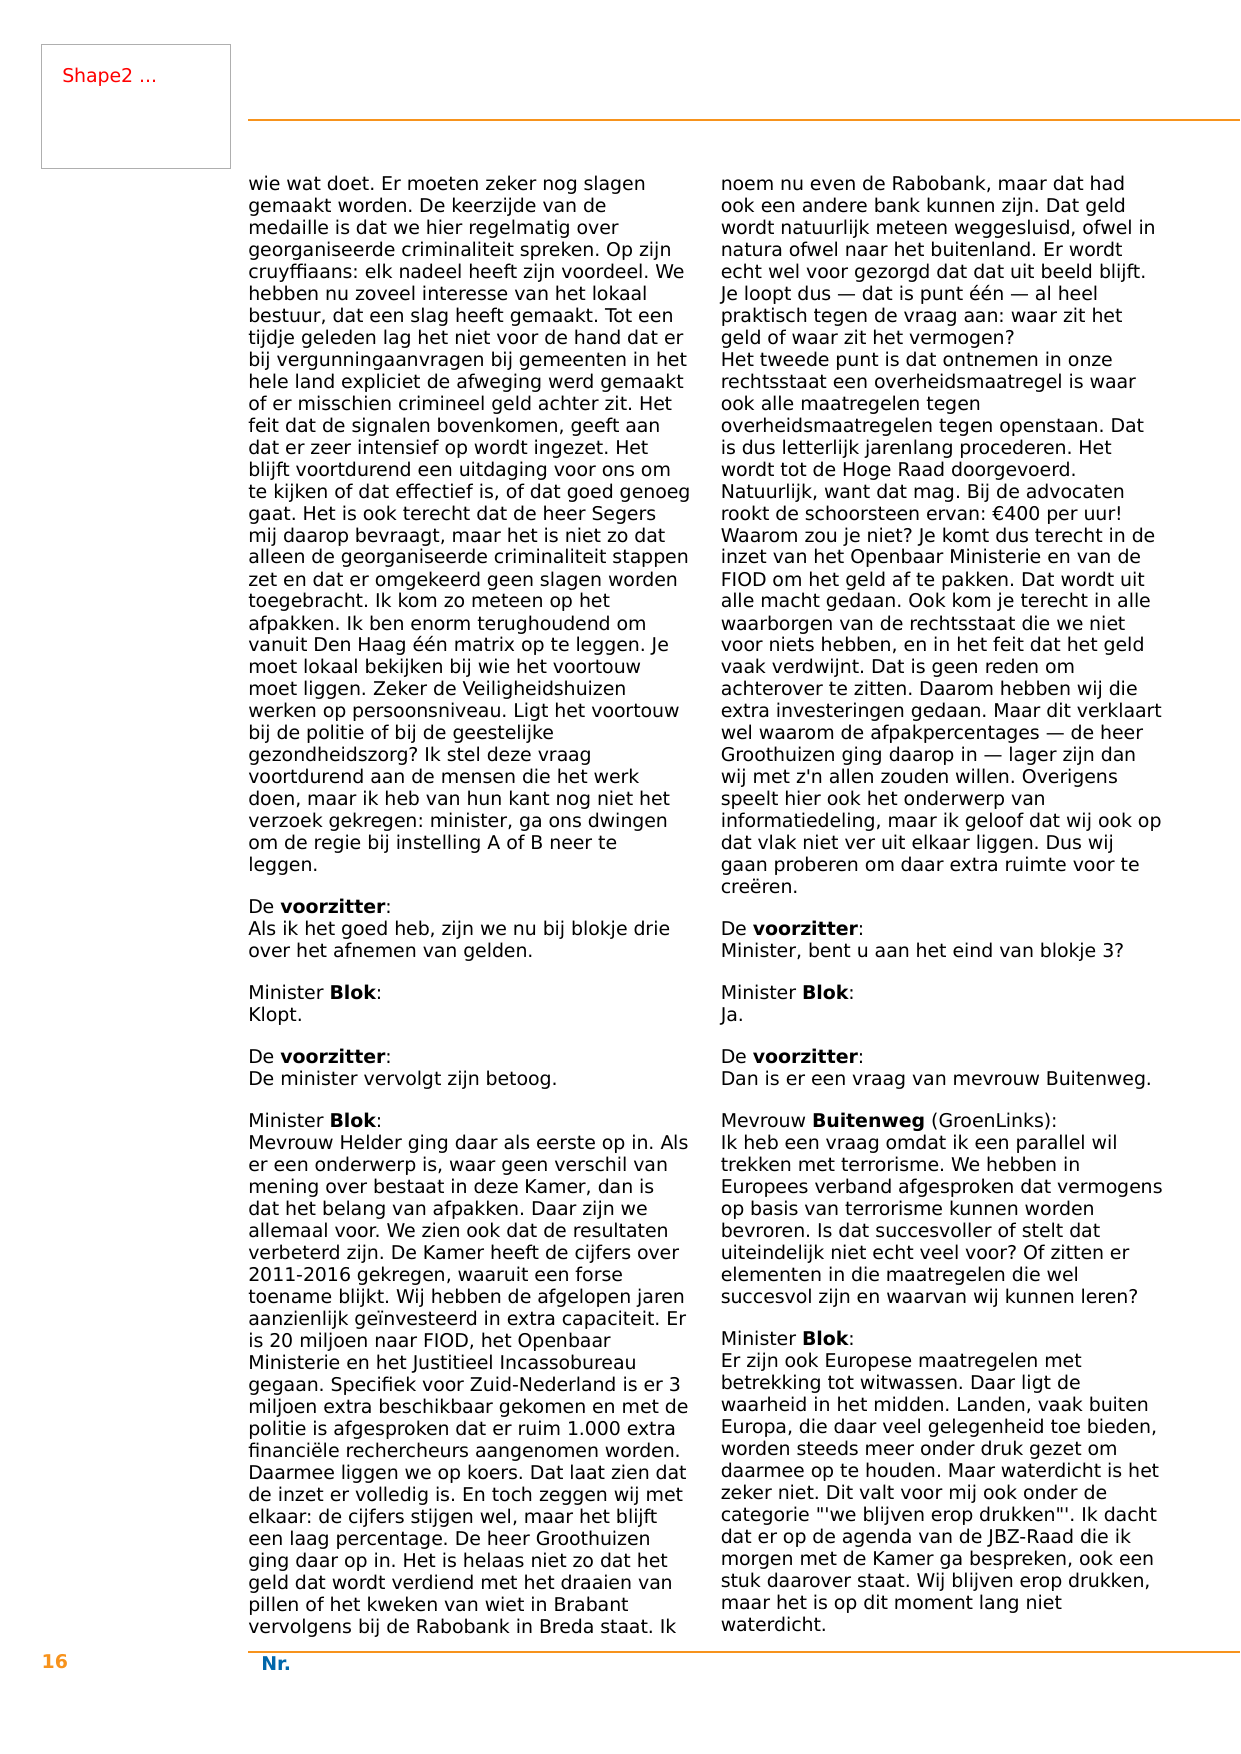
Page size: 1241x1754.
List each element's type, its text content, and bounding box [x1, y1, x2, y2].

text Minister Blok: [721, 1328, 1163, 1350]
text Minister Blok: [248, 982, 691, 1004]
text De minister vervolgt zijn betoog. [248, 1068, 691, 1090]
text De voorzitter: [721, 1046, 1163, 1068]
text Ja. [721, 1004, 1163, 1026]
text Als ik het goed heb, zijn we nu bij blokje drie over het afnemen van gelden. [248, 918, 691, 962]
text Ik heb een vraag omdat ik een parallel wil trekken met terrorisme. We hebben in Europees verband afgesproken dat vermogens op basis van terrorisme kunnen worden bevroren. Is dat succesvoller of stelt dat uiteindelijk niet echt veel voor? Of zitten er elementen in die maatregelen die wel succesvol zijn en waarvan wij kunnen leren? [721, 1132, 1163, 1308]
text Er zijn ook Europese maatregelen met betrekking tot witwassen. Daar ligt de waarheid in het midden. Landen, vaak buiten Europa, die daar veel gelegenheid toe bieden, worden steeds meer onder druk gezet om daarmee op te houden. Maar waterdicht is het zeker niet. Dit valt voor mij ook onder de categorie "'we blijven erop drukken"'. Ik dacht dat er op de agenda van de JBZ-Raad die ik morgen met de Kamer ga bespreken, ook een stuk daarover staat. Wij blijven erop drukken, maar het is op dit moment lang niet waterdicht. [721, 1350, 1163, 1636]
text Minister Blok: [721, 982, 1163, 1004]
text noem nu even de Rabobank, maar dat had ook een andere bank kunnen zijn. Dat geld wordt natuurlijk meteen weggesluisd, ofwel in natura ofwel naar het buitenland. Er wordt echt wel voor gezorgd dat dat uit beeld blijft. Je loopt dus — dat is punt één — al heel praktisch tegen de vraag aan: waar zit het geld of waar zit het vermogen? [721, 173, 1163, 349]
text Het tweede punt is dat ontnemen in onze rechtsstaat een overheidsmaatregel is waar ook alle maatregelen tegen overheidsmaatregelen tegen openstaan. Dat is dus letterlijk jarenlang procederen. Het wordt tot de Hoge Raad doorgevoerd. Natuurlijk, want dat mag. Bij de advocaten rookt de schoorsteen ervan: €400 per uur! Waarom zou je niet? Je komt dus terecht in de inzet van het Openbaar Ministerie en van de FIOD om het geld af te pakken. Dat wordt uit alle macht gedaan. Ook kom je terecht in alle waarborgen van de rechtsstaat die we niet voor niets hebben, en in het feit dat het geld vaak verdwijnt. Dat is geen reden om achterover te zitten. Daarom hebben wij die extra investeringen gedaan. Maar dit verklaart wel waarom de afpakpercentages — de heer Groothuizen ging daarop in — lager zijn dan wij met z'n allen zouden willen. Overigens speelt hier ook het onderwerp van informatiedeling, maar ik geloof dat wij ook op dat vlak niet ver uit elkaar liggen. Dus wij gaan proberen om daar extra ruimte voor te creëren. [721, 349, 1163, 898]
text Klopt. [248, 1004, 691, 1026]
text wie wat doet. Er moeten zeker nog slagen gemaakt worden. De keerzijde van de medaille is dat we hier regelmatig over georganiseerde criminaliteit spreken. Op zijn cruyffiaans: elk nadeel heeft zijn voordeel. We hebben nu zoveel interesse van het lokaal bestuur, dat een slag heeft gemaakt. Tot een tijdje geleden lag het niet voor de hand dat er bij vergunningaanvragen bij gemeenten in het hele land expliciet de afweging werd gemaakt of er misschien crimineel geld achter zit. Het feit dat de signalen bovenkomen, geeft aan dat er zeer intensief op wordt ingezet. Het blijft voortdurend een uitdaging voor ons om te kijken of dat effectief is, of dat goed genoeg gaat. Het is ook terecht dat de heer Segers mij daarop bevraagt, maar het is niet zo dat alleen de georganiseerde criminaliteit stappen zet en dat er omgekeerd geen slagen worden toegebracht. Ik kom zo meteen op het afpakken. Ik ben enorm terughoudend om vanuit Den Haag één matrix op te leggen. Je moet lokaal bekijken bij wie het voortouw moet liggen. Zeker de Veiligheidshuizen werken op persoonsniveau. Ligt het voortouw bij de politie of bij de geestelijke gezondheidszorg? Ik stel deze vraag voortdurend aan de mensen die het werk doen, maar ik heb van hun kant nog niet het verzoek gekregen: minister, ga ons dwingen om de regie bij instelling A of B neer te leggen. [248, 173, 691, 876]
text De voorzitter: [721, 918, 1163, 940]
text Dan is er een vraag van mevrouw Buitenweg. [721, 1068, 1163, 1090]
text Minister Blok: [248, 1110, 691, 1132]
text De voorzitter: [248, 896, 691, 918]
text Mevrouw Buitenweg (GroenLinks): [721, 1110, 1163, 1132]
text Mevrouw Helder ging daar als eerste op in. Als er een onderwerp is, waar geen verschil van mening over bestaat in deze Kamer, dan is dat het belang van afpakken. Daar zijn we allemaal voor. We zien ook dat de resultaten verbeterd zijn. De Kamer heeft de cijfers over 2011-2016 gekregen, waaruit een forse toename blijkt. Wij hebben de afgelopen jaren aanzienlijk geïnvesteerd in extra capaciteit. Er is 20 miljoen naar FIOD, het Openbaar Ministerie en het Justitieel Incassobureau gegaan. Specifiek voor Zuid-Nederland is er 3 miljoen extra beschikbaar gekomen en met de politie is afgesproken dat er ruim 1.000 extra financiële rechercheurs aangenomen worden. Daarmee liggen we op koers. Dat laat zien dat de inzet er volledig is. En toch zeggen wij met elkaar: de cijfers stijgen wel, maar het blijft een laag percentage. De heer Groothuizen ging daar op in. Het is helaas niet zo dat het geld dat wordt verdiend met het draaien van pillen of het kweken van wiet in Brabant vervolgens bij de Rabobank in Breda staat. Ik [248, 1132, 691, 1637]
text De voorzitter: [248, 1046, 691, 1068]
text Minister, bent u aan het eind van blokje 3? [721, 940, 1163, 962]
